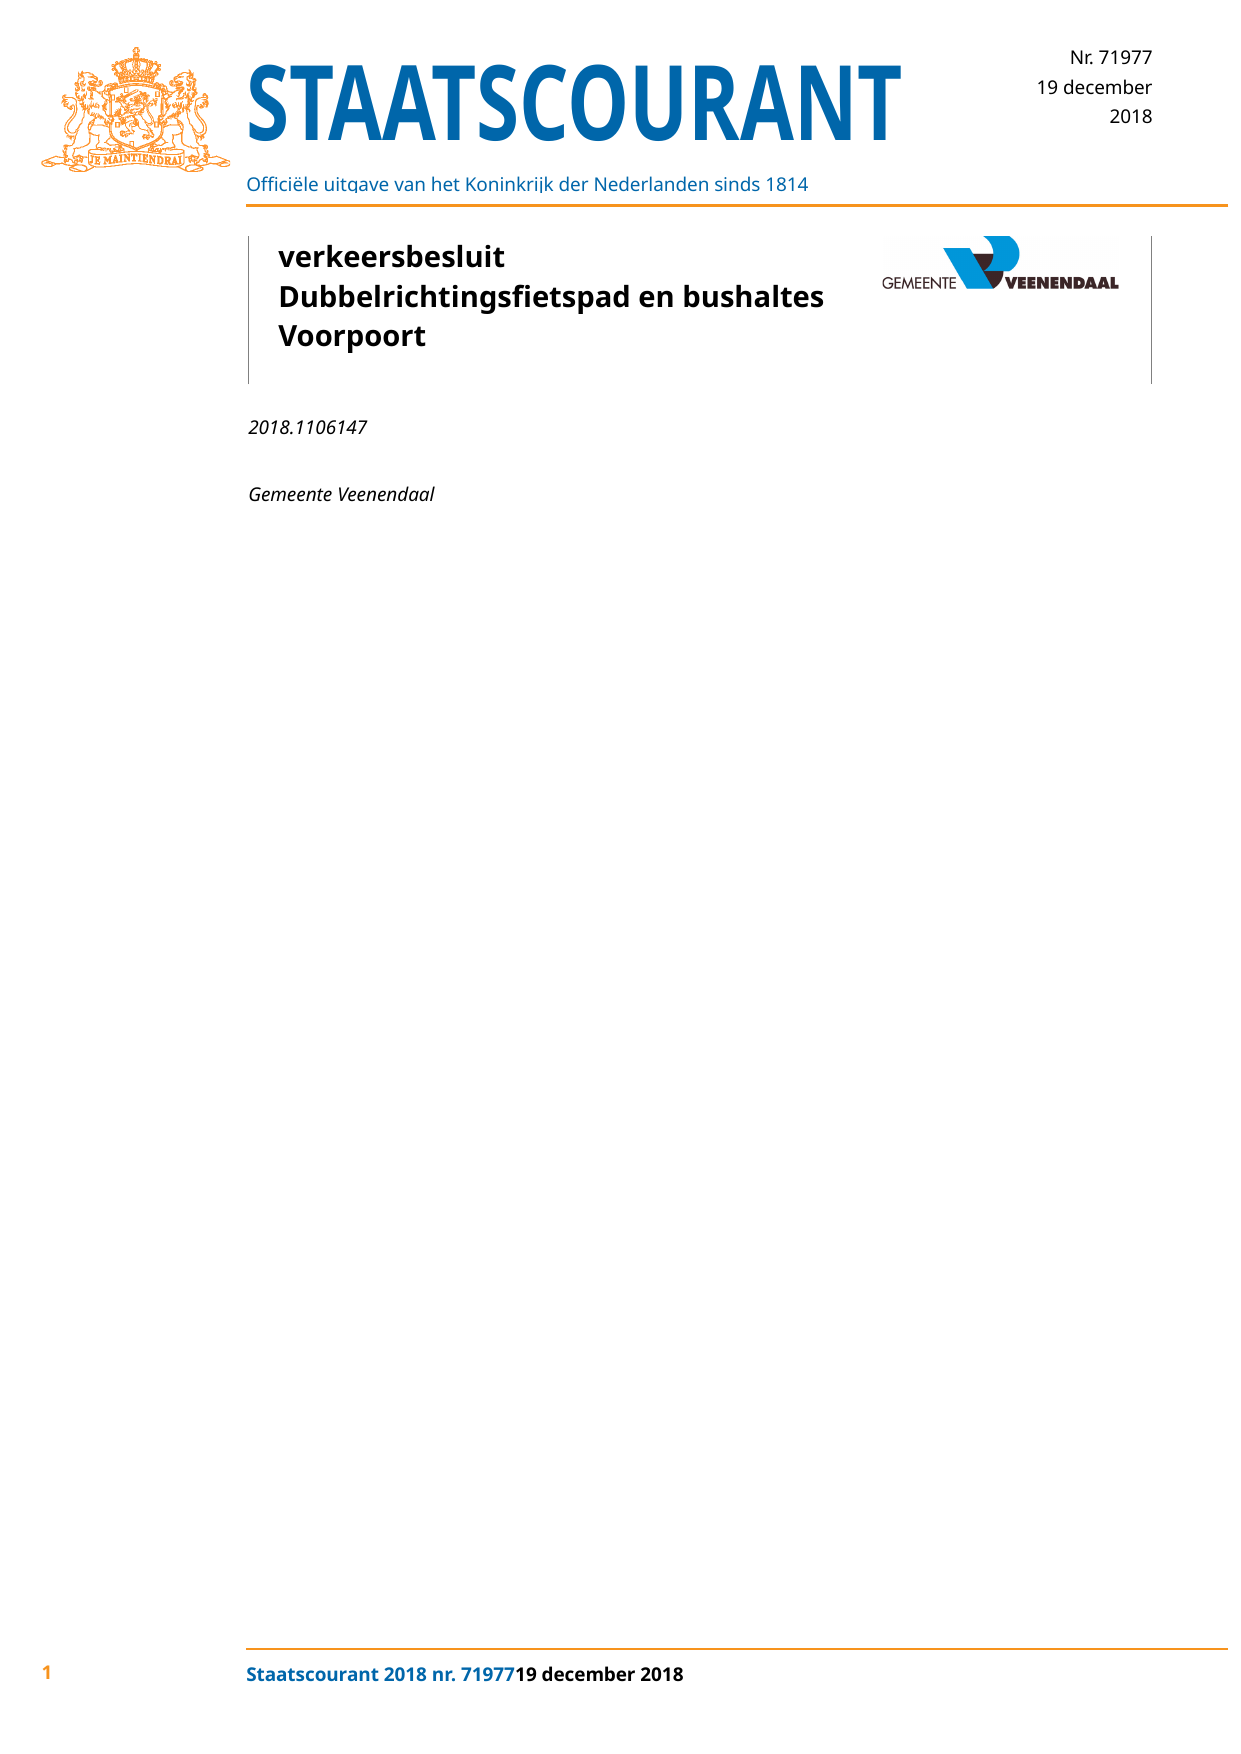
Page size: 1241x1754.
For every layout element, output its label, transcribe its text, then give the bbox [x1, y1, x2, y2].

table_header [850, 236, 1151, 384]
text Gemeente Veenendaal [248, 482, 1152, 507]
picture [882, 236, 993, 289]
picture [985, 236, 1119, 289]
text 2018.1106147 [248, 414, 1152, 440]
picture [41, 47, 231, 172]
table_header verkeersbesluit Dubbelrichtingsfietspad en bushaltes Voorpoort [249, 236, 850, 384]
